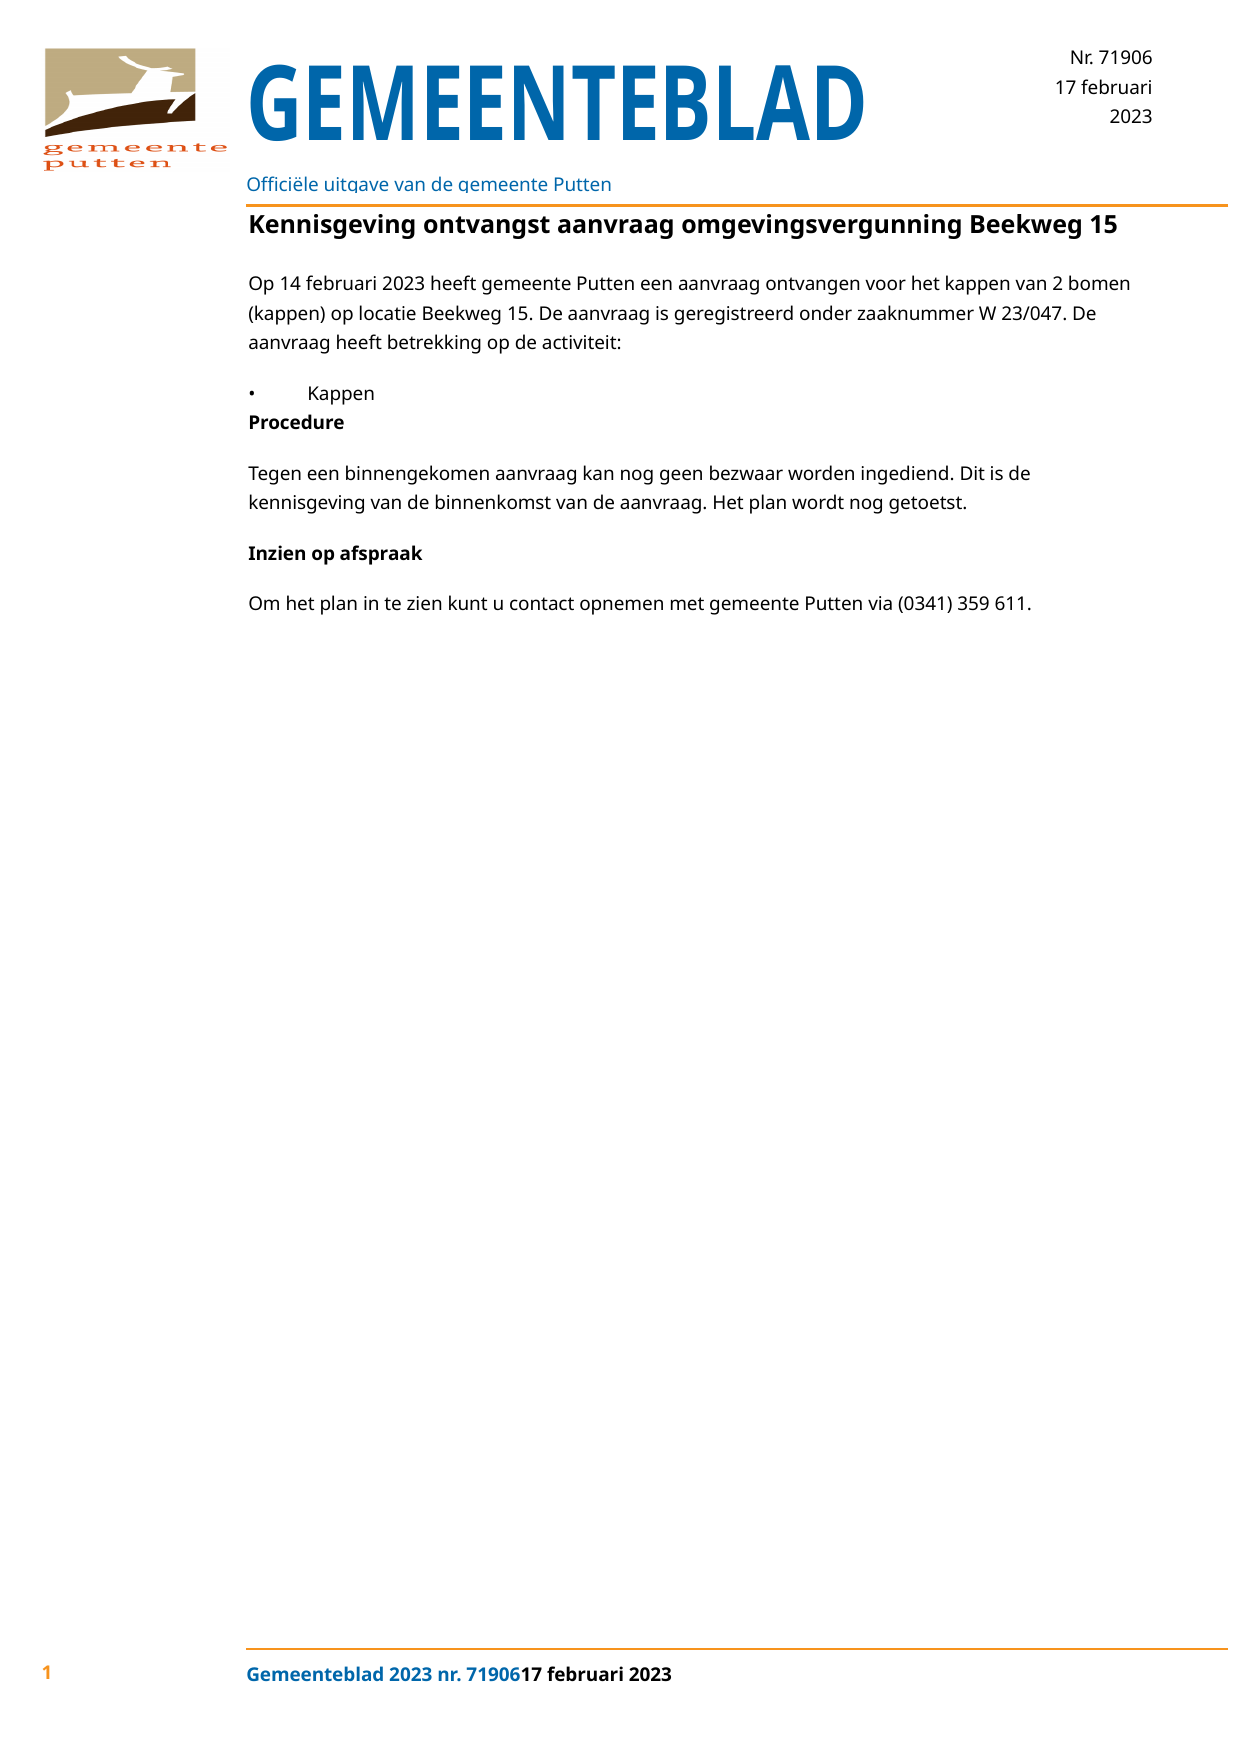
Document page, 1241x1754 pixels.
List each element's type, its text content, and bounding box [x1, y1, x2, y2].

text Op 14 februari 2023 heeft gemeente Putten een aanvraag ontvangen voor het kappen van 2 bomen (kappen) op locatie Beekweg 15. De aanvraag is geregistreerd onder zaaknummer W 23/047. De aanvraag heeft betrekking op de activiteit: [248, 270, 1152, 355]
text Kennisgeving ontvangst aanvraag omgevingsvergunning Beekweg 15 [248, 207, 1152, 241]
list Kappen [248, 380, 1152, 406]
text Procedure [248, 409, 1152, 435]
text Om het plan in te zien kunt u contact opnemen met gemeente Putten via (0341) 359 611. [248, 590, 1152, 616]
picture [41, 47, 231, 172]
text Inzien op afspraak [248, 540, 1152, 566]
text Tegen een binnengekomen aanvraag kan nog geen bezwaar worden ingediend. Dit is de kennisgeving van de binnenkomst van de aanvraag. Het plan wordt nog getoetst. [248, 460, 1152, 515]
